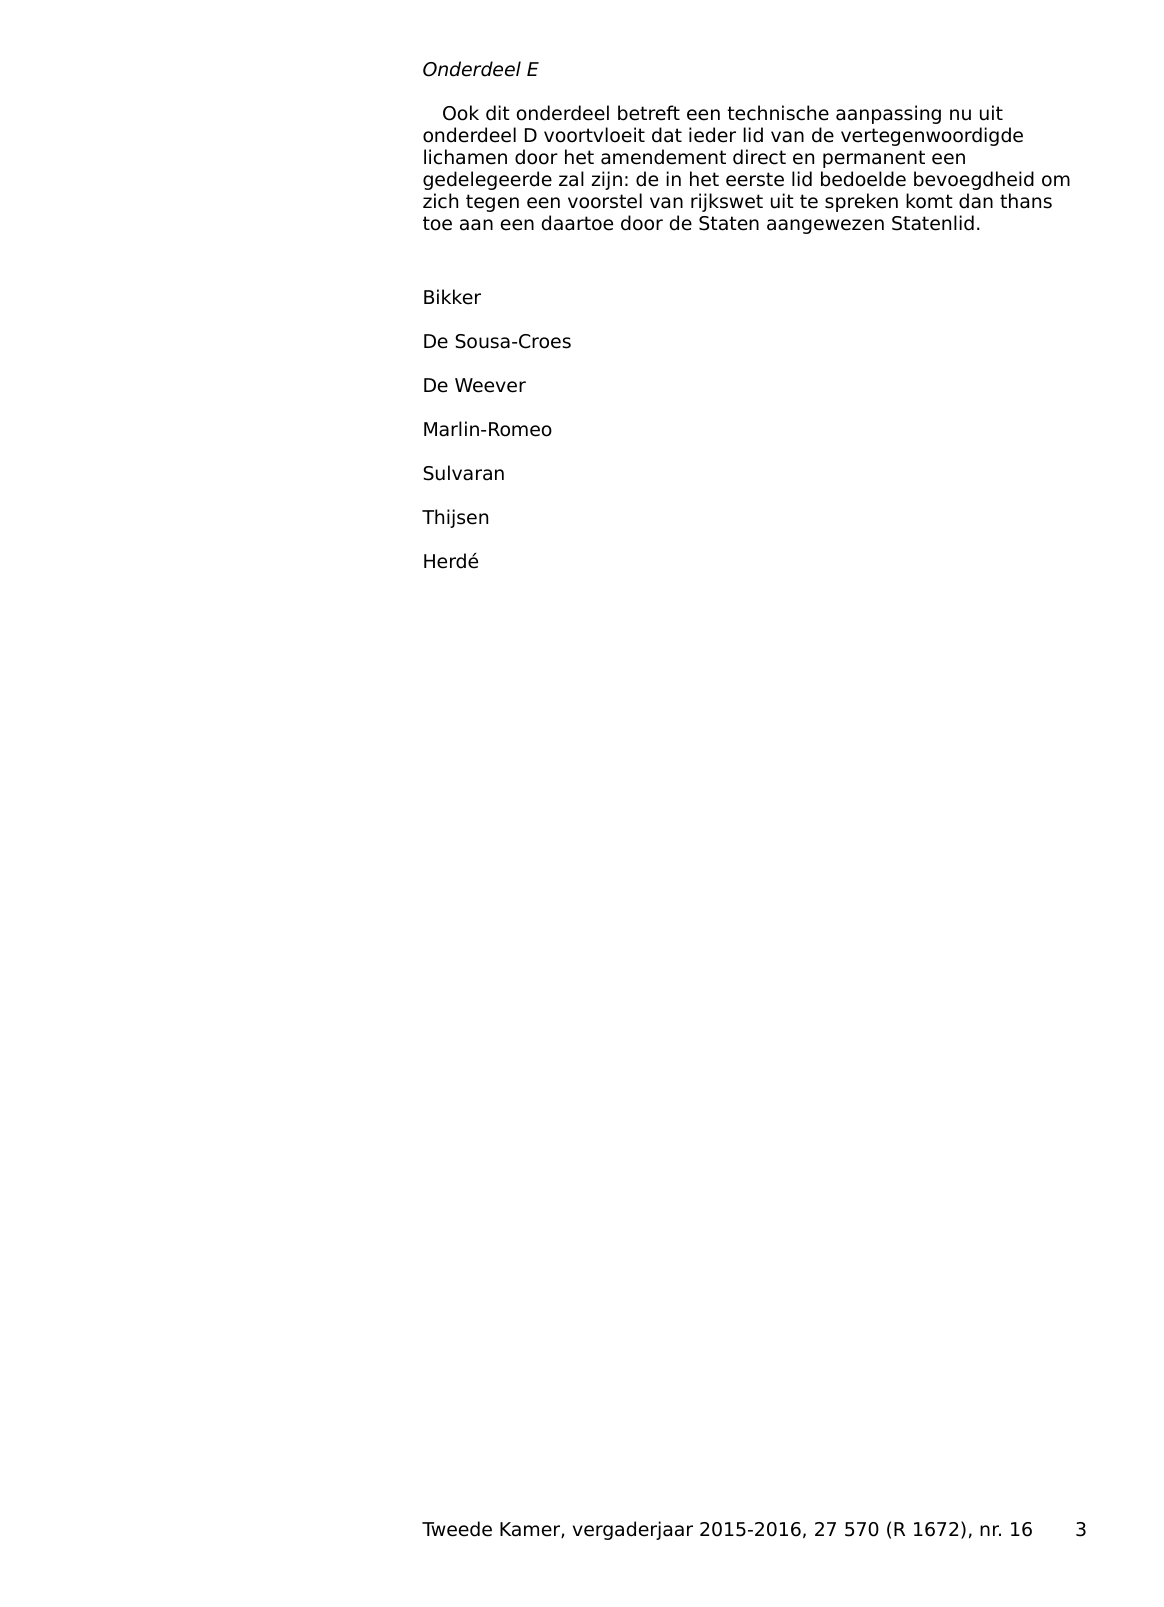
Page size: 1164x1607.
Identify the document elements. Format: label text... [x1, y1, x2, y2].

text Bikker De Sousa-Croes De Weever Marlin-Romeo Sulvaran Thijsen Herdé [422, 265, 1087, 573]
text Ook dit onderdeel betreft een technische aanpassing nu uit onderdeel D voortvloeit dat ieder lid van de vertegenwoordigde lichamen door het amendement direct en permanent een gedelegeerde zal zijn: de in het eerste lid bedoelde bevoegdheid om zich tegen een voorstel van rijkswet uit te spreken komt dan thans toe aan een daartoe door de Staten aangewezen Statenlid. [422, 103, 1087, 235]
subtitle Onderdeel E [422, 59, 1087, 81]
